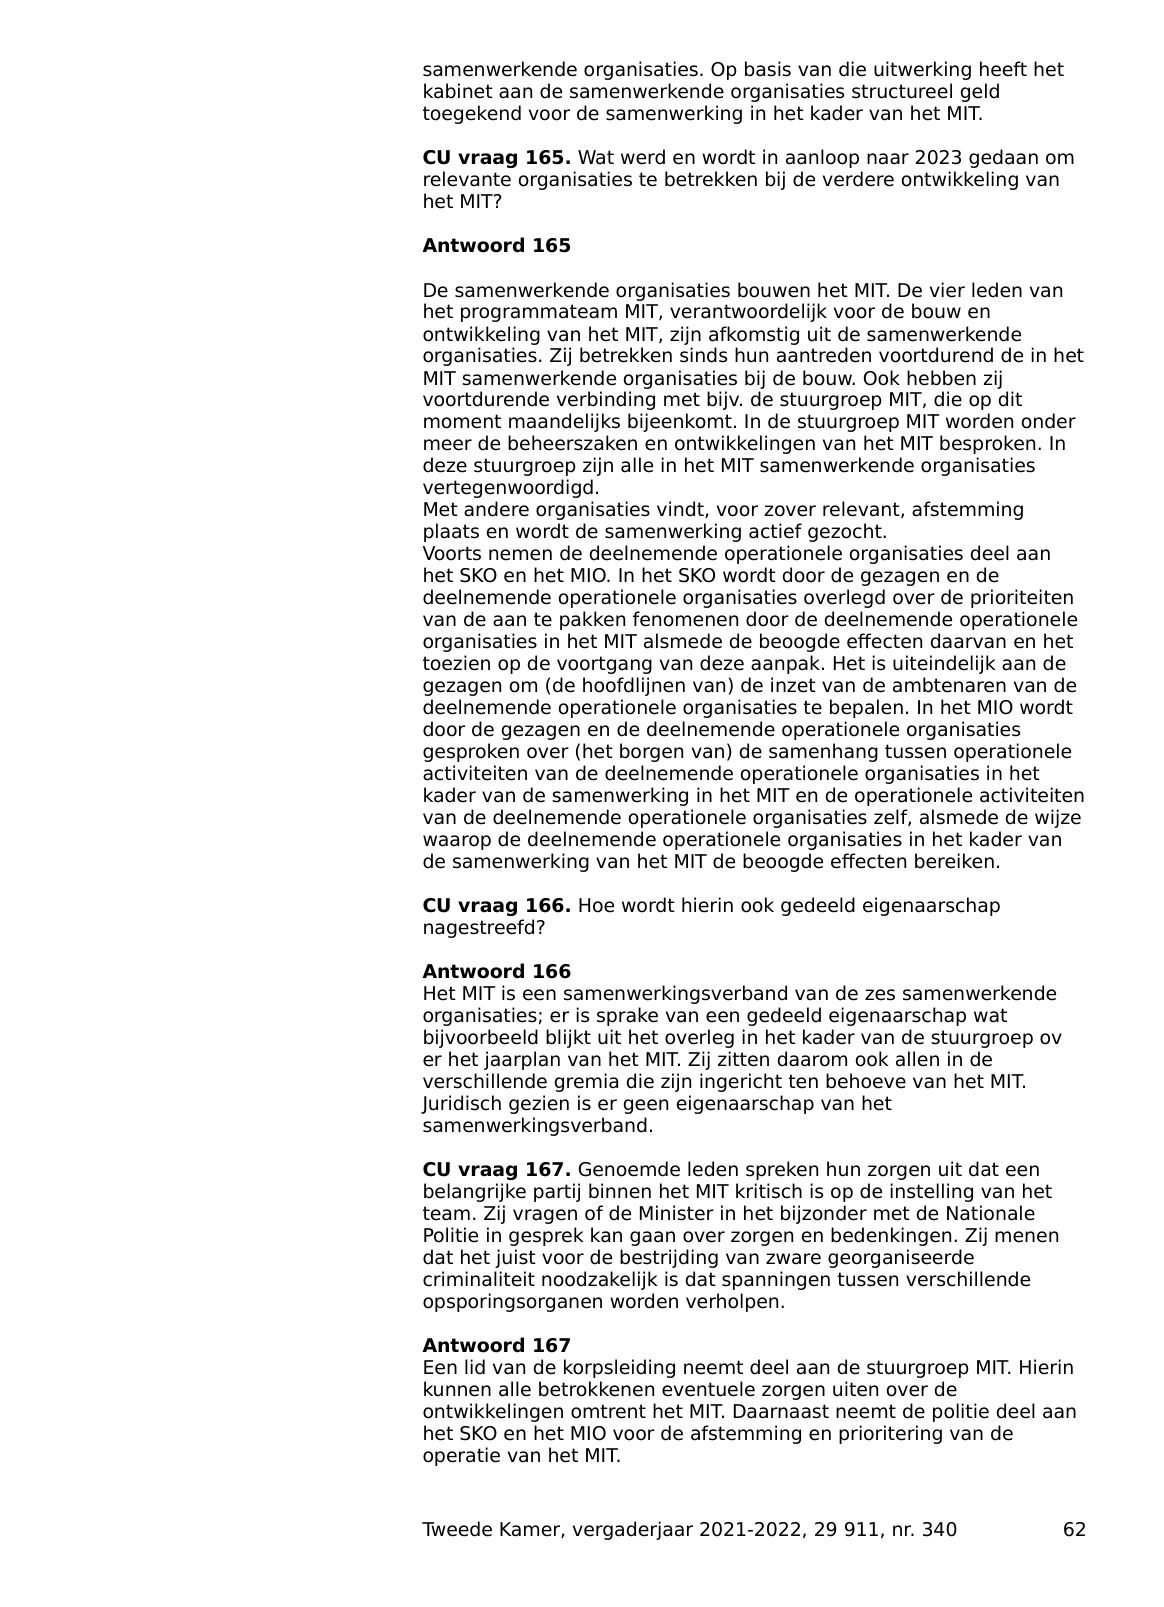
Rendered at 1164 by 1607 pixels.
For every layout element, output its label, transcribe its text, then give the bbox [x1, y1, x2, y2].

text CU vraag 167. Genoemde leden spreken hun zorgen uit dat een belangrijke partij binnen het MIT kritisch is op de instelling van het team. Zij vragen of de Minister in het bijzonder met de Nationale Politie in gesprek kan gaan over zorgen en bedenkingen. Zij menen dat het juist voor de bestrijding van zware georganiseerde criminaliteit noodzakelijk is dat spanningen tussen verschillende opsporingsorganen worden verholpen. [422, 1159, 1087, 1313]
text De samenwerkende organisaties bouwen het MIT. De vier leden van het programmateam MIT, verantwoordelijk voor de bouw en ontwikkeling van het MIT, zijn afkomstig uit de samenwerkende organisaties. Zij betrekken sinds hun aantreden voortdurend de in het MIT samenwerkende organisaties bij de bouw. Ook hebben zij voortdurende verbinding met bijv. de stuurgroep MIT, die op dit moment maandelijks bijeenkomt. In de stuurgroep MIT worden onder meer de beheerszaken en ontwikkelingen van het MIT besproken. In deze stuurgroep zijn alle in het MIT samenwerkende organisaties vertegenwoordigd. [422, 279, 1087, 499]
text Met andere organisaties vindt, voor zover relevant, afstemming plaats en wordt de samenwerking actief gezocht. [422, 499, 1087, 543]
subtitle Antwoord 165 [422, 235, 1087, 257]
text Voorts nemen de deelnemende operationele organisaties deel aan het SKO en het MIO. In het SKO wordt door de gezagen en de deelnemende operationele organisaties overlegd over de prioriteiten van de aan te pakken fenomenen door de deelnemende operationele organisaties in het MIT alsmede de beoogde effecten daarvan en het toezien op de voortgang van deze aanpak. Het is uiteindelijk aan de gezagen om (de hoofdlijnen van) de inzet van de ambtenaren van de deelnemende operationele organisaties te bepalen. In het MIO wordt door de gezagen en de deelnemende operationele organisaties gesproken over (het borgen van) de samenhang tussen operationele activiteiten van de deelnemende operationele organisaties in het kader van de samenwerking in het MIT en de operationele activiteiten van de deelnemende operationele organisaties zelf, alsmede de wijze waarop de deelnemende operationele organisaties in het kader van de samenwerking van het MIT de beoogde effecten bereiken. [422, 543, 1087, 873]
text Een lid van de korpsleiding neemt deel aan de stuurgroep MIT. Hierin kunnen alle betrokkenen eventuele zorgen uiten over de ontwikkelingen omtrent het MIT. Daarnaast neemt de politie deel aan het SKO en het MIO voor de afstemming en prioritering van de operatie van het MIT. [422, 1357, 1087, 1467]
text Het MIT is een samenwerkingsverband van de zes samenwerkende organisaties; er is sprake van een gedeeld eigenaarschap wat bijvoorbeeld blijkt uit het overleg in het kader van de stuurgroep ov er het jaarplan van het MIT. Zij zitten daarom ook allen in de verschillende gremia die zijn ingericht ten behoeve van het MIT. Juridisch gezien is er geen eigenaarschap van het samenwerkingsverband. [422, 983, 1087, 1137]
text samenwerkende organisaties. Op basis van die uitwerking heeft het kabinet aan de samenwerkende organisaties structureel geld toegekend voor de samenwerking in het kader van het MIT. [422, 59, 1087, 125]
text CU vraag 165. Wat werd en wordt in aanloop naar 2023 gedaan om relevante organisaties te betrekken bij de verdere ontwikkeling van het MIT? [422, 147, 1087, 213]
subtitle Antwoord 167 [422, 1335, 1087, 1357]
subtitle Antwoord 166 [422, 961, 1087, 983]
text CU vraag 166. Hoe wordt hierin ook gedeeld eigenaarschap nagestreefd? [422, 895, 1087, 939]
